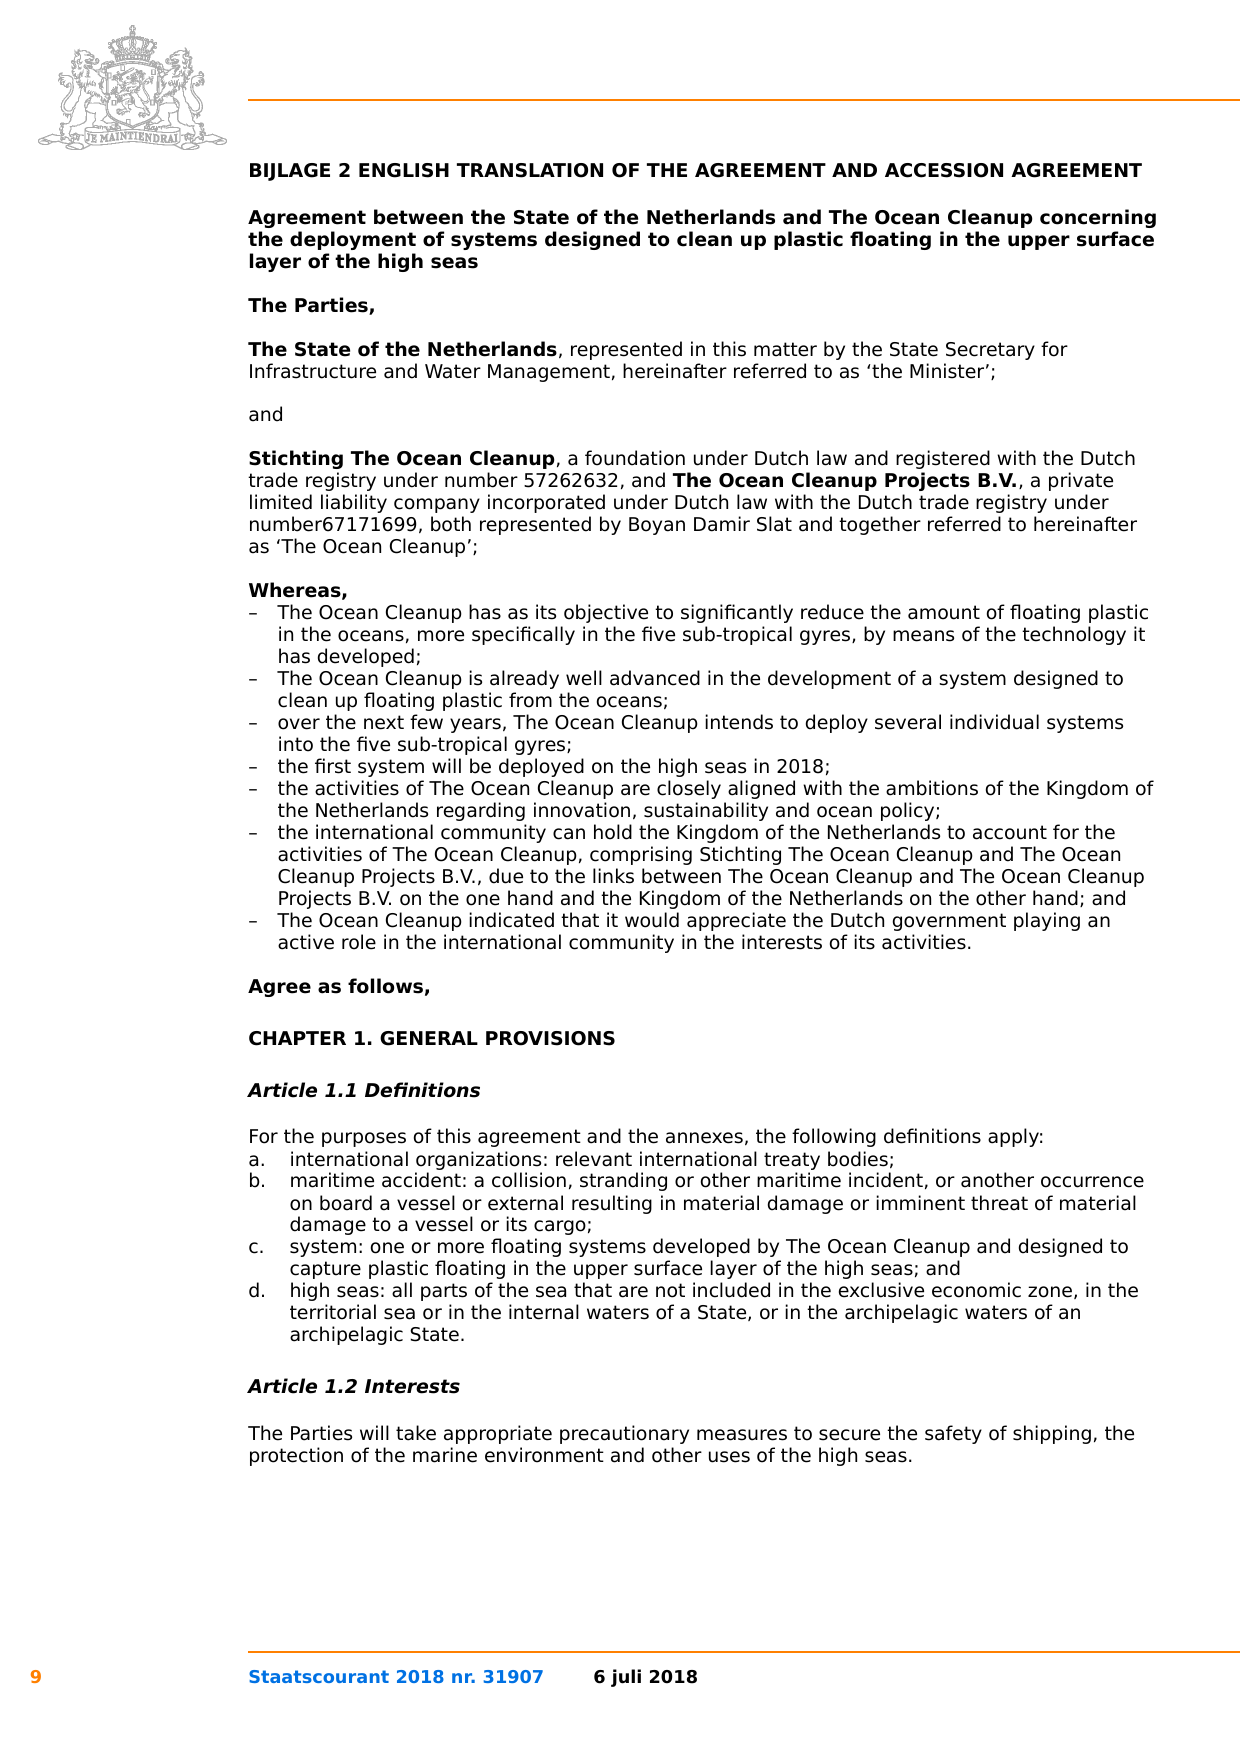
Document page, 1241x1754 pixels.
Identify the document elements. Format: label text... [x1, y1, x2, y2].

picture [38, 25, 227, 150]
text The State of the Netherlands, represented in this matter by the State Secretary for Infrastructure and Water Management, hereinafter referred to as ‘the Minister’; [248, 338, 1163, 382]
text – the international community can hold the Kingdom of the Netherlands to account for the activities of The Ocean Cleanup, comprising Stichting The Ocean Cleanup and The Ocean Cleanup Projects B.V., due to the links between The Ocean Cleanup and The Ocean Cleanup Projects B.V. on the one hand and the Kingdom of the Netherlands on the other hand; and [248, 822, 1163, 910]
text – the activities of The Ocean Cleanup are closely aligned with the ambitions of the Kingdom of the Netherlands regarding innovation, sustainability and ocean policy; [248, 778, 1163, 822]
text Stichting The Ocean Cleanup, a foundation under Dutch law and registered with the Dutch trade registry under number 57262632, and The Ocean Cleanup Projects B.V., a private limited liability company incorporated under Dutch law with the Dutch trade registry under number67171699, both represented by Boyan Damir Slat and together referred to hereinafter as ‘The Ocean Cleanup’; [248, 448, 1163, 558]
text c. system: one or more floating systems developed by The Ocean Cleanup and designed to capture plastic floating in the upper surface layer of the high seas; and [248, 1236, 1163, 1280]
text b. maritime accident: a collision, stranding or other maritime incident, or another occurrence on board a vessel or external resulting in material damage or imminent threat of material damage to a vessel or its cargo; [248, 1170, 1163, 1236]
text – over the next few years, The Ocean Cleanup intends to deploy several individual systems into the five sub-tropical gyres; [248, 712, 1163, 756]
text and [248, 404, 1163, 426]
text – The Ocean Cleanup has as its objective to significantly reduce the amount of floating plastic in the oceans, more specifically in the five sub-tropical gyres, by means of the technology it has developed; [248, 602, 1163, 668]
text a. international organizations: relevant international treaty bodies; [248, 1148, 1163, 1170]
text – The Ocean Cleanup indicated that it would appreciate the Dutch government playing an active role in the international community in the interests of its activities. [248, 910, 1163, 954]
text d. high seas: all parts of the sea that are not included in the exclusive economic zone, in the territorial sea or in the internal waters of a State, or in the archipelagic waters of an archipelagic State. [248, 1280, 1163, 1346]
text The Parties will take appropriate precautionary measures to secure the safety of shipping, the protection of the marine environment and other uses of the high seas. [248, 1423, 1163, 1467]
subtitle Article 1.2 Interests [248, 1376, 1163, 1398]
subtitle Article 1.1 Definitions [248, 1079, 1163, 1101]
text For the purposes of this agreement and the annexes, the following definitions apply: [248, 1126, 1163, 1148]
subtitle CHAPTER 1. GENERAL PROVISIONS [248, 1027, 1163, 1049]
text – the first system will be deployed on the high seas in 2018; [248, 756, 1163, 778]
text Agree as follows, [248, 976, 1163, 997]
subtitle BIJLAGE 2 ENGLISH TRANSLATION OF THE AGREEMENT AND ACCESSION AGREEMENT [248, 160, 1163, 182]
text – The Ocean Cleanup is already well advanced in the development of a system designed to clean up floating plastic from the oceans; [248, 668, 1163, 712]
text Agreement between the State of the Netherlands and The Ocean Cleanup concerning the deployment of systems designed to clean up plastic floating in the upper surface layer of the high seas [248, 207, 1163, 273]
text The Parties, [248, 295, 1163, 317]
text Whereas, [248, 580, 1163, 602]
